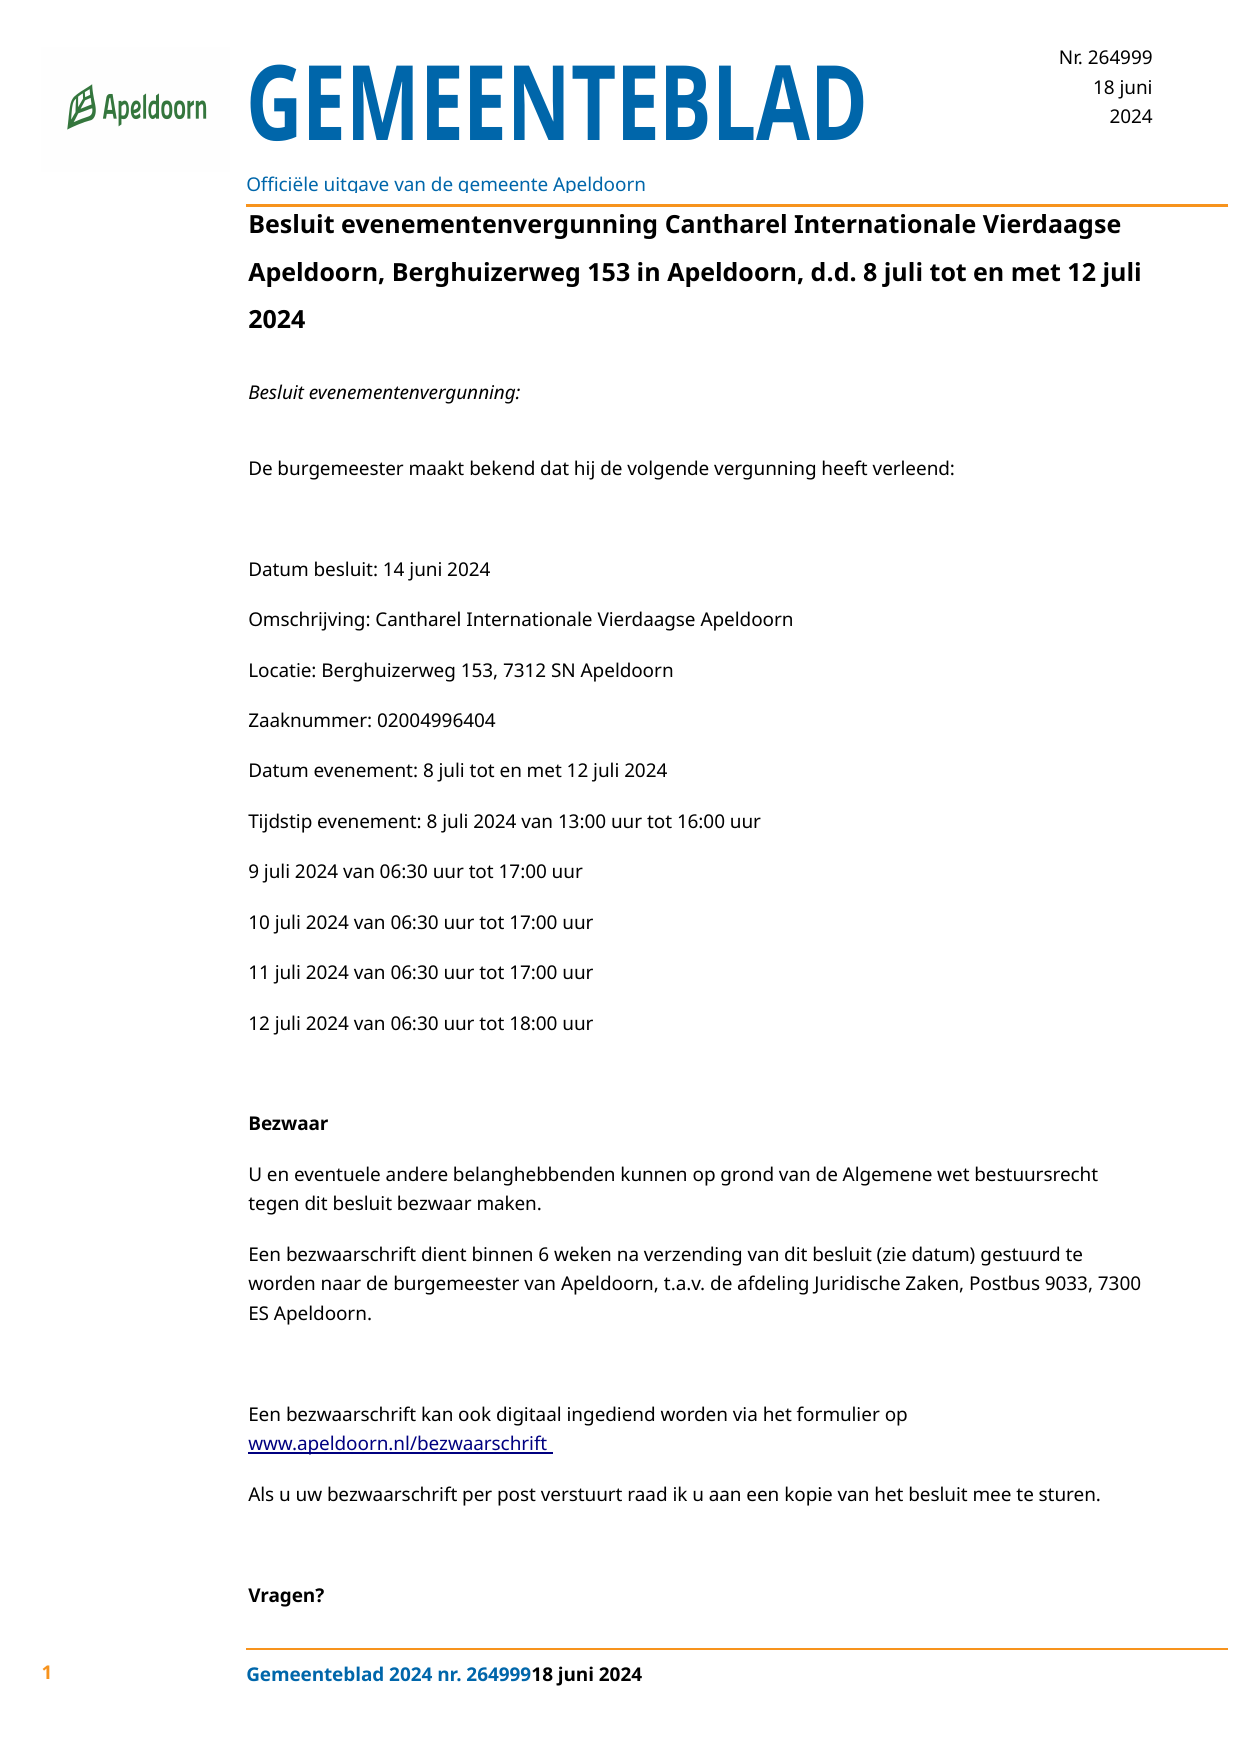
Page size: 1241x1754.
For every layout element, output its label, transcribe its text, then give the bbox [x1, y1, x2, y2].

text Een bezwaarschrift kan ook digitaal ingediend worden via het formulier op www.apeldoorn.nl/bezwaarschrift [248, 1401, 1152, 1456]
text De burgemeester maakt bekend dat hij de volgende vergunning heeft verleend: [248, 455, 1152, 481]
text Een bezwaarschrift dient binnen 6 weken na verzending van dit besluit (zie datum) gestuurd te worden naar de burgemeester van Apeldoorn, t.a.v. de afdeling Juridische Zaken, Postbus 9033, 7300 ES Apeldoorn. [248, 1241, 1152, 1326]
text Besluit evenementenvergunning Cantharel Internationale Vierdaagse Apeldoorn, Berghuizerweg 153 in Apeldoorn, d.d. 8 juli tot en met 12 juli 2024 [248, 207, 1152, 336]
text U en eventuele andere belanghebbenden kunnen op grond van de Algemene wet bestuursrecht tegen dit besluit bezwaar maken. [248, 1161, 1152, 1216]
text 10 juli 2024 van 06:30 uur tot 17:00 uur [248, 909, 1152, 935]
text Omschrijving: Cantharel Internationale Vierdaagse Apeldoorn [248, 606, 1152, 632]
text 12 juli 2024 van 06:30 uur tot 18:00 uur [248, 1010, 1152, 1036]
picture [41, 47, 231, 172]
text Datum besluit: 14 juni 2024 [248, 556, 1152, 582]
text 9 juli 2024 van 06:30 uur tot 17:00 uur [248, 858, 1152, 884]
text Besluit evenementenvergunning: [248, 379, 1152, 405]
text Vragen? [248, 1582, 1152, 1608]
text Tijdstip evenement: 8 juli 2024 van 13:00 uur tot 16:00 uur [248, 808, 1152, 834]
text 11 juli 2024 van 06:30 uur tot 17:00 uur [248, 959, 1152, 985]
text Als u uw bezwaarschrift per post verstuurt raad ik u aan een kopie van het besluit mee te sturen. [248, 1481, 1152, 1507]
text Zaaknummer: 02004996404 [248, 707, 1152, 733]
text Locatie: Berghuizerweg 153, 7312 SN Apeldoorn [248, 657, 1152, 683]
text Bezwaar [248, 1111, 1152, 1136]
text Datum evenement: 8 juli tot en met 12 juli 2024 [248, 758, 1152, 783]
